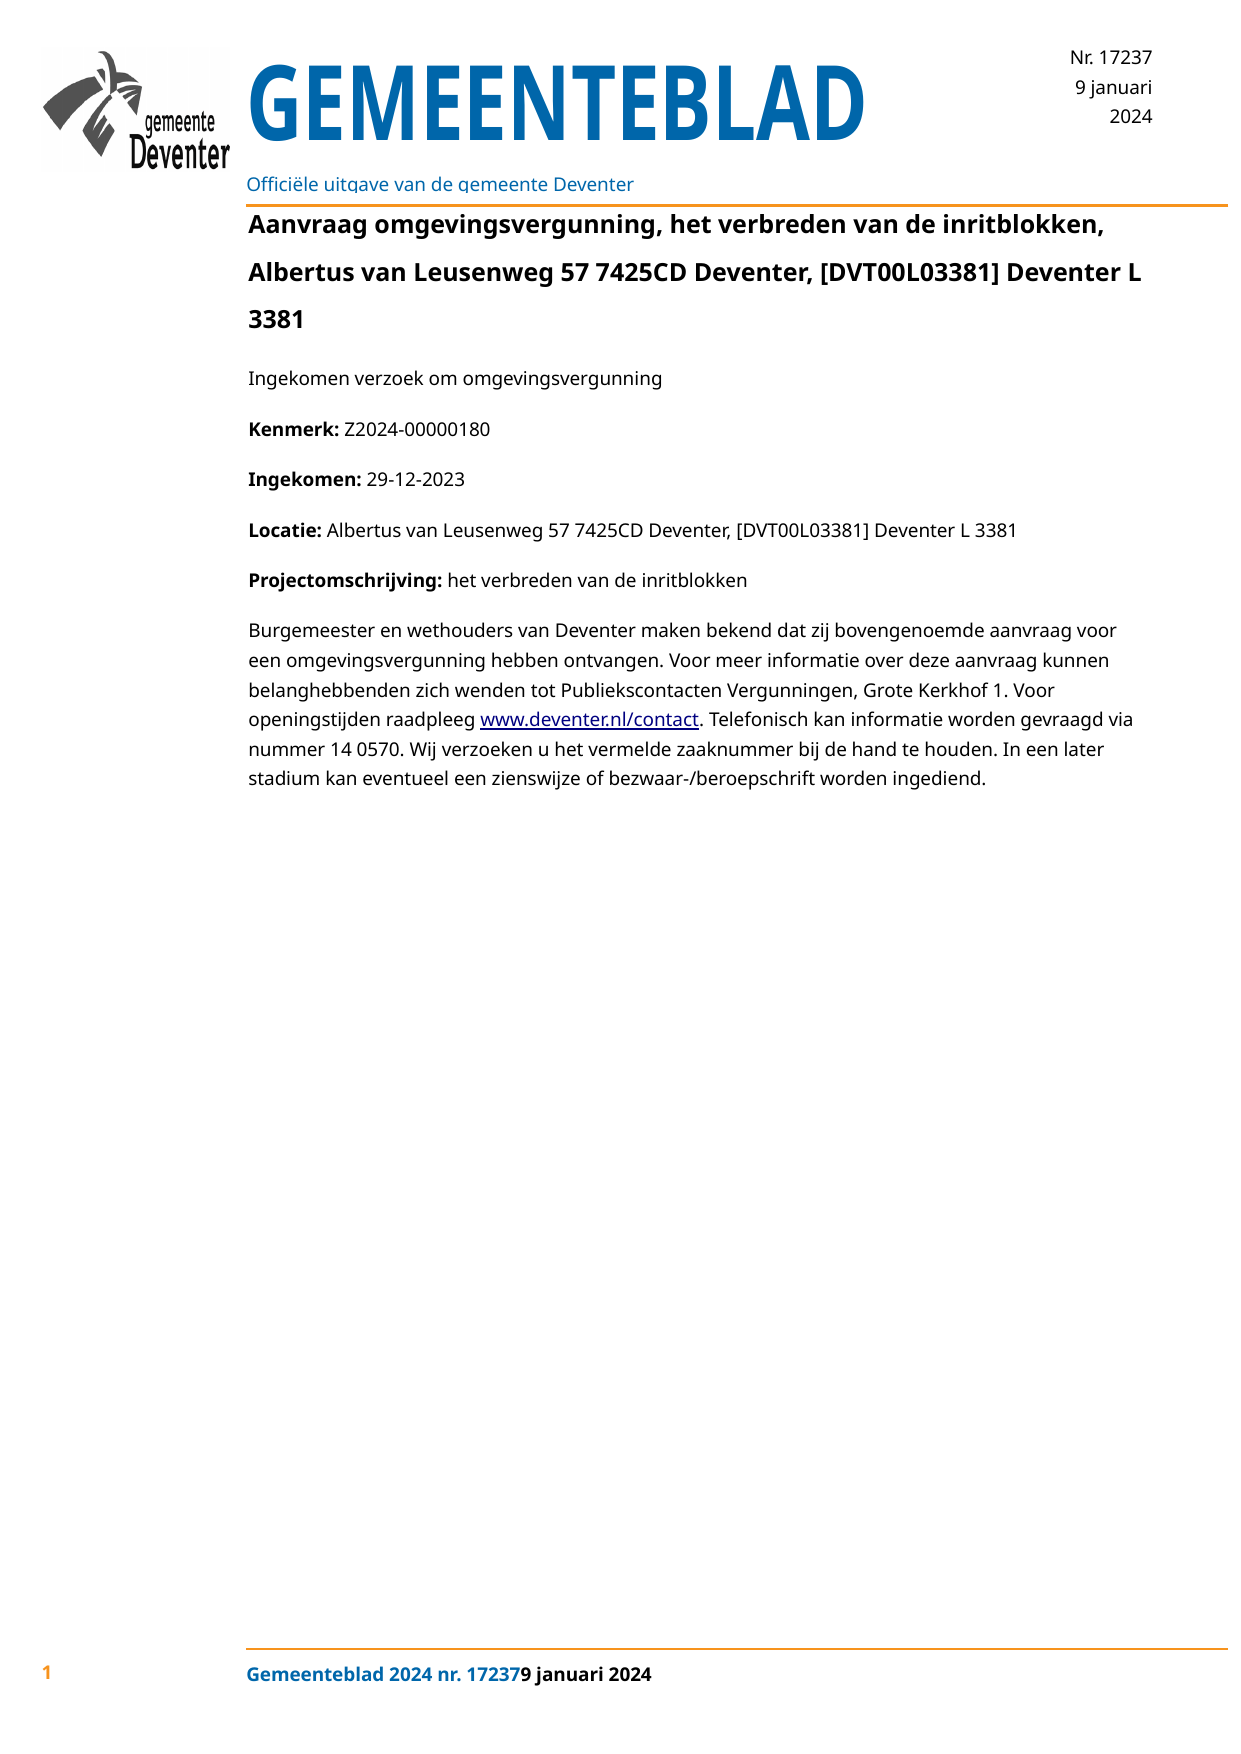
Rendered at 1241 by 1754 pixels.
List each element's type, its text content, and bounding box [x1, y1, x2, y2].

text Locatie: Albertus van Leusenweg 57 7425CD Deventer, [DVT00L03381] Deventer L 3381 [248, 517, 1152, 542]
text Ingekomen verzoek om omgevingsvergunning [248, 366, 1152, 391]
picture [41, 47, 231, 172]
text Aanvraag omgevingsvergunning, het verbreden van de inritblokken, Albertus van Leusenweg 57 7425CD Deventer, [DVT00L03381] Deventer L 3381 [248, 207, 1152, 336]
text Ingekomen: 29-12-2023 [248, 466, 1152, 492]
text Burgemeester en wethouders van Deventer maken bekend dat zij bovengenoemde aanvraag voor een omgevingsvergunning hebben ontvangen. Voor meer informatie over deze aanvraag kunnen belanghebbenden zich wenden tot Publiekscontacten Vergunningen, Grote Kerkhof 1. Voor openingstijden raadpleeg www.deventer.nl/contact. Telefonisch kan informatie worden gevraagd via nummer 14 0570. Wij verzoeken u het vermelde zaaknummer bij de hand te houden. In een later stadium kan eventueel een zienswijze of bezwaar-/beroepschrift worden ingediend. [248, 618, 1152, 791]
text Projectomschrijving: het verbreden van de inritblokken [248, 567, 1152, 593]
text Kenmerk: Z2024-00000180 [248, 416, 1152, 442]
